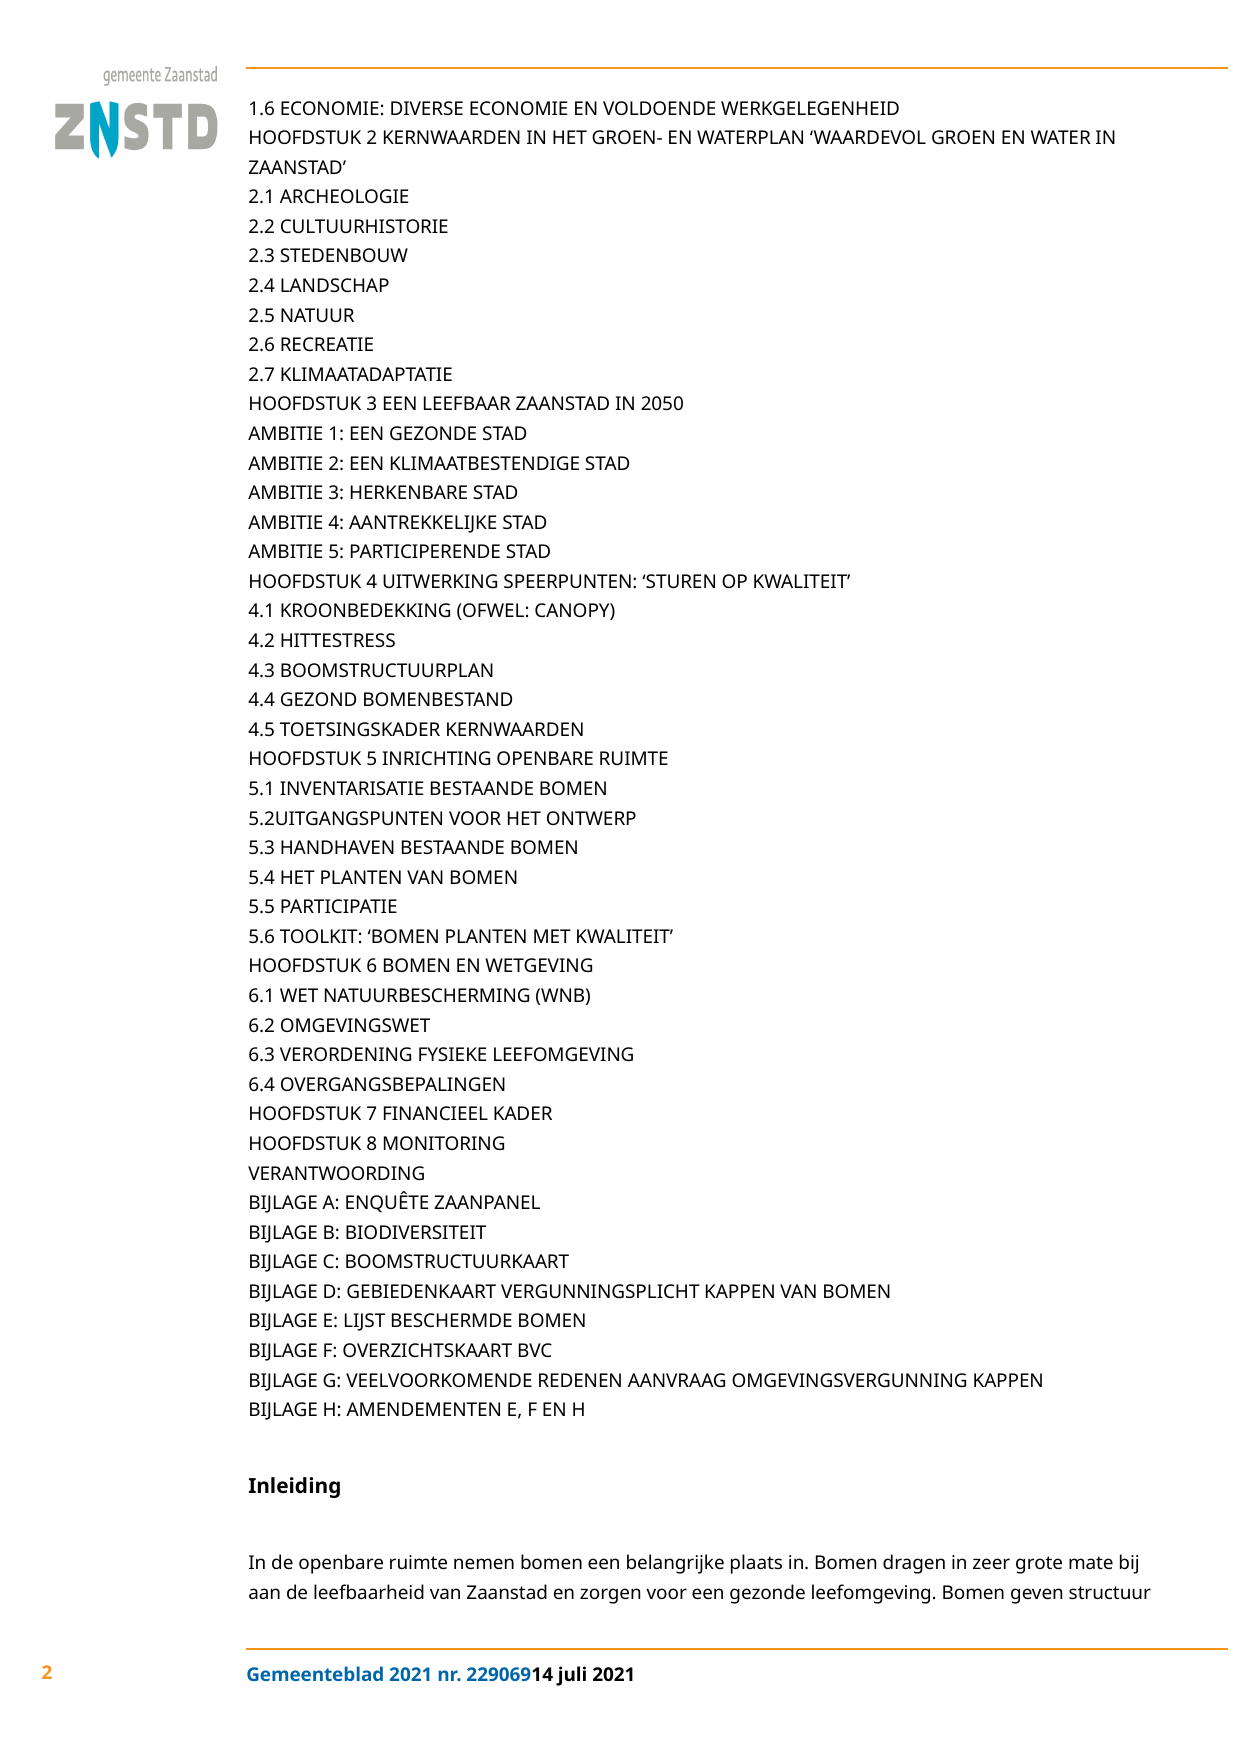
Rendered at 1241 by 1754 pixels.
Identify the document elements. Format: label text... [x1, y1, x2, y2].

text AMBITIE 3: HERKENBARE STAD [248, 479, 1152, 505]
text HOOFDSTUK 8 MONITORING [248, 1130, 1152, 1156]
text 2.7 KLIMAATADAPTATIE [248, 361, 1152, 387]
text AMBITIE 5: PARTICIPERENDE STAD [248, 538, 1152, 564]
text HOOFDSTUK 5 INRICHTING OPENBARE RUIMTE [248, 746, 1152, 771]
text AMBITIE 1: EEN GEZONDE STAD [248, 420, 1152, 446]
text BIJLAGE C: BOOMSTRUCTUURKAART [248, 1248, 1152, 1274]
text HOOFDSTUK 3 EEN LEEFBAAR ZAANSTAD IN 2050 [248, 391, 1152, 416]
text BIJLAGE E: LIJST BESCHERMDE BOMEN [248, 1308, 1152, 1333]
text 5.3 HANDHAVEN BESTAANDE BOMEN [248, 834, 1152, 860]
text 4.1 KROONBEDEKKING (OFWEL: CANOPY) [248, 598, 1152, 623]
text 6.3 VERORDENING FYSIEKE LEEFOMGEVING [248, 1041, 1152, 1067]
text 4.2 HITTESTRESS [248, 627, 1152, 653]
text BIJLAGE B: BIODIVERSITEIT [248, 1219, 1152, 1245]
text 6.2 OMGEVINGSWET [248, 1012, 1152, 1038]
text BIJLAGE D: GEBIEDENKAART VERGUNNINGSPLICHT KAPPEN VAN BOMEN [248, 1278, 1152, 1304]
text 2.5 NATUUR [248, 302, 1152, 328]
text 6.4 OVERGANGSBEPALINGEN [248, 1071, 1152, 1097]
text 5.2UITGANGSPUNTEN VOOR HET ONTWERP [248, 805, 1152, 831]
text 6.1 WET NATUURBESCHERMING (WNB) [248, 982, 1152, 1008]
text 4.5 TOETSINGSKADER KERNWAARDEN [248, 716, 1152, 742]
text 2.3 STEDENBOUW [248, 243, 1152, 268]
text 5.4 HET PLANTEN VAN BOMEN [248, 864, 1152, 890]
text 4.3 BOOMSTRUCTUURPLAN [248, 657, 1152, 683]
text 2.6 RECREATIE [248, 331, 1152, 357]
text HOOFDSTUK 6 BOMEN EN WETGEVING [248, 953, 1152, 978]
text HOOFDSTUK 4 UITWERKING SPEERPUNTEN: ‘STUREN OP KWALITEIT’ [248, 568, 1152, 594]
text 2.1 ARCHEOLOGIE [248, 183, 1152, 209]
text BIJLAGE G: VEELVOORKOMENDE REDENEN AANVRAAG OMGEVINGSVERGUNNING KAPPEN [248, 1367, 1152, 1393]
picture [41, 47, 231, 172]
text In de openbare ruimte nemen bomen een belangrijke plaats in. Bomen dragen in zeer grote mate bij aan de leefbaarheid van Zaanstad en zorgen voor een gezonde leefomgeving. Bomen geven structuur [248, 1549, 1152, 1605]
text 2.4 LANDSCHAP [248, 272, 1152, 298]
text AMBITIE 2: EEN KLIMAATBESTENDIGE STAD [248, 450, 1152, 476]
text 5.6 TOOLKIT: ‘BOMEN PLANTEN MET KWALITEIT’ [248, 923, 1152, 949]
text HOOFDSTUK 2 KERNWAARDEN IN HET GROEN- EN WATERPLAN ‘WAARDEVOL GROEN EN WATER IN ZAANSTAD’ [248, 124, 1152, 180]
text AMBITIE 4: AANTREKKELIJKE STAD [248, 509, 1152, 535]
text 1.6 ECONOMIE: DIVERSE ECONOMIE EN VOLDOENDE WERKGELEGENHEID [248, 95, 1152, 121]
text 5.5 PARTICIPATIE [248, 893, 1152, 919]
text 2.2 CULTUURHISTORIE [248, 213, 1152, 239]
text 5.1 INVENTARISATIE BESTAANDE BOMEN [248, 775, 1152, 801]
text 4.4 GEZOND BOMENBESTAND [248, 686, 1152, 712]
text HOOFDSTUK 7 FINANCIEEL KADER [248, 1101, 1152, 1126]
text Inleiding [248, 1472, 1152, 1500]
text VERANTWOORDING [248, 1160, 1152, 1186]
text BIJLAGE F: OVERZICHTSKAART BVC [248, 1337, 1152, 1363]
text BIJLAGE H: AMENDEMENTEN E, F EN H [248, 1396, 1152, 1422]
text BIJLAGE A: ENQUÊTE ZAANPANEL [248, 1189, 1152, 1215]
